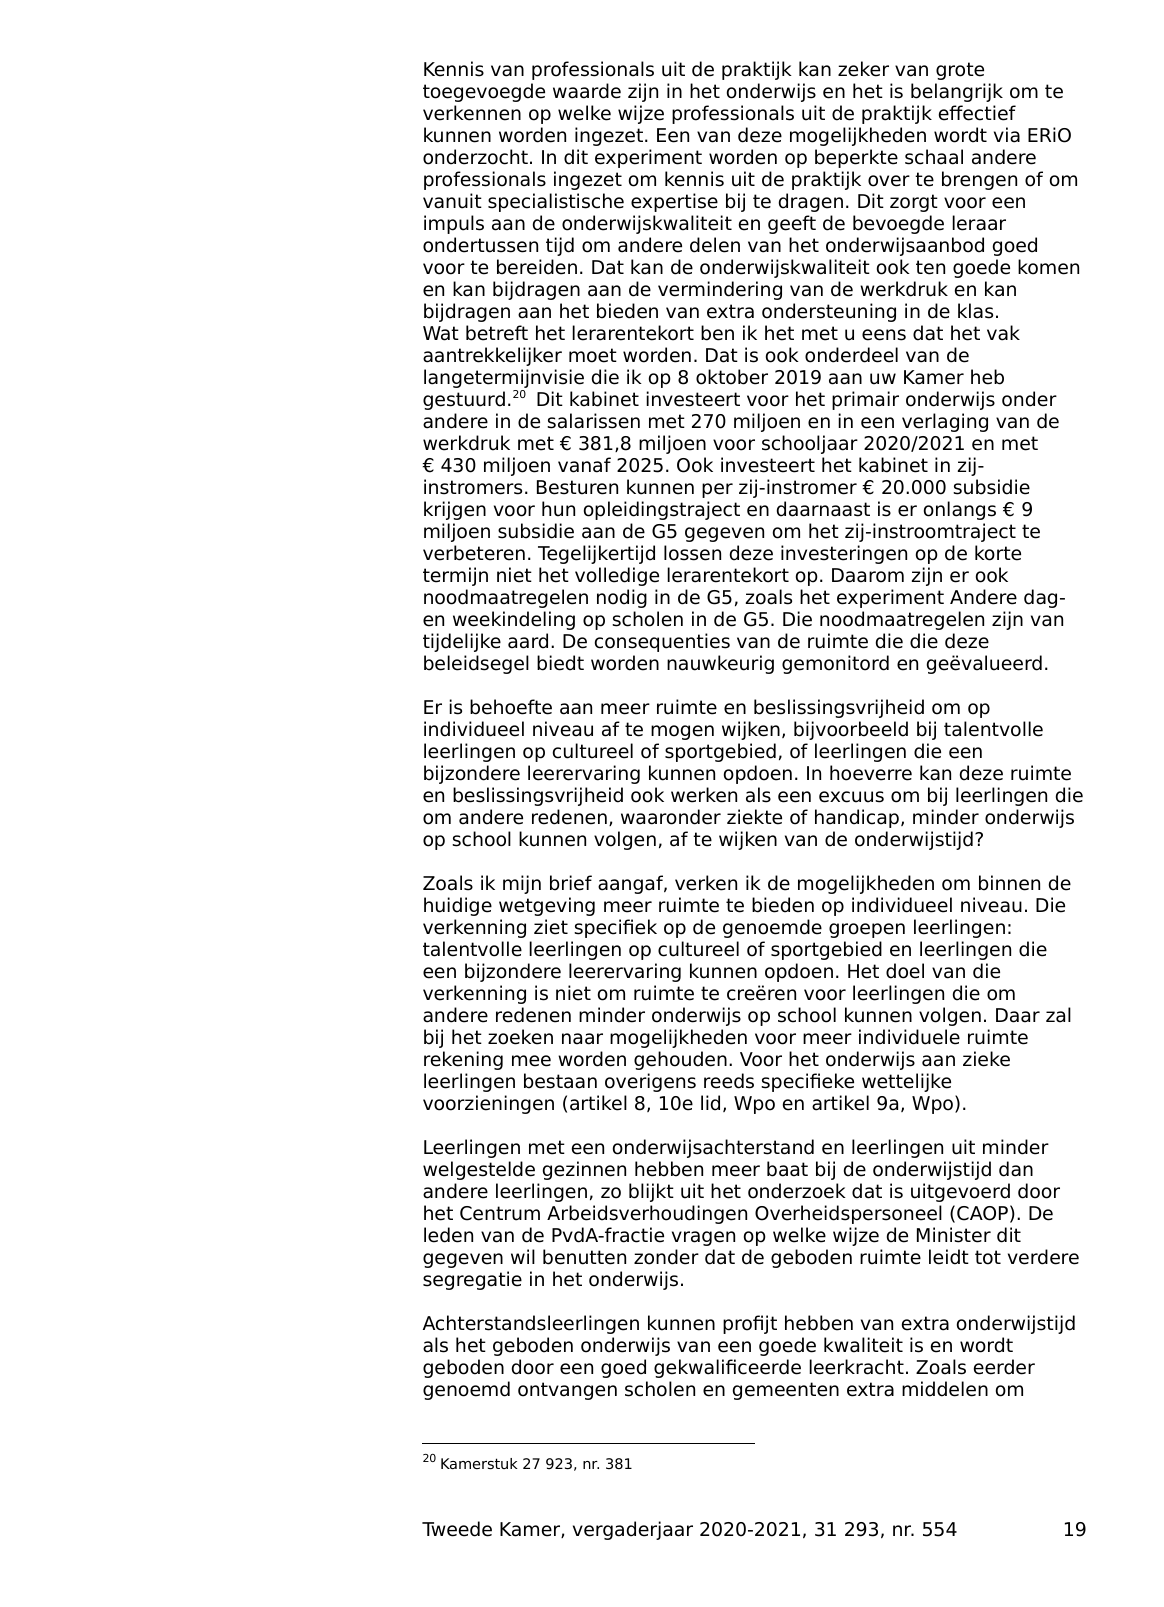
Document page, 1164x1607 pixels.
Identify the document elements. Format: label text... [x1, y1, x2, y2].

text Kennis van professionals uit de praktijk kan zeker van grote toegevoegde waarde zijn in het onderwijs en het is belangrijk om te verkennen op welke wijze professionals uit de praktijk effectief kunnen worden ingezet. Een van deze mogelijkheden wordt via ERiO onderzocht. In dit experiment worden op beperkte schaal andere professionals ingezet om kennis uit de praktijk over te brengen of om vanuit specialistische expertise bij te dragen. Dit zorgt voor een impuls aan de onderwijskwaliteit en geeft de bevoegde leraar ondertussen tijd om andere delen van het onderwijsaanbod goed voor te bereiden. Dat kan de onderwijskwaliteit ook ten goede komen en kan bijdragen aan de vermindering van de werkdruk en kan bijdragen aan het bieden van extra ondersteuning in de klas. [422, 59, 1087, 323]
text Er is behoefte aan meer ruimte en beslissingsvrijheid om op individueel niveau af te mogen wijken, bijvoorbeeld bij talentvolle leerlingen op cultureel of sportgebied, of leerlingen die een bijzondere leerervaring kunnen opdoen. In hoeverre kan deze ruimte en beslissingsvrijheid ook werken als een excuus om bij leerlingen die om andere redenen, waaronder ziekte of handicap, minder onderwijs op school kunnen volgen, af te wijken van de onderwijstijd? [422, 697, 1087, 851]
text Wat betreft het lerarentekort ben ik het met u eens dat het vak aantrekkelijker moet worden. Dat is ook onderdeel van de langetermijnvisie die ik op 8 oktober 2019 aan uw Kamer heb gestuurd. Dit kabinet investeert voor het primair onderwijs onder andere in de salarissen met 270 miljoen en in een verlaging van de werkdruk met € 381,8 miljoen voor schooljaar 2020/2021 en met € 430 miljoen vanaf 2025. Ook investeert het kabinet in zij-instromers. Besturen kunnen per zij-instromer € 20.000 subsidie krijgen voor hun opleidingstraject en daarnaast is er onlangs € 9 miljoen subsidie aan de G5 gegeven om het zij-instroomtraject te verbeteren. Tegelijkertijd lossen deze investeringen op de korte termijn niet het volledige lerarentekort op. Daarom zijn er ook noodmaatregelen nodig in de G5, zoals het experiment Andere dag- en weekindeling op scholen in de G5. Die noodmaatregelen zijn van tijdelijke aard. De consequenties van de ruimte die die deze beleidsegel biedt worden nauwkeurig gemonitord en geëvalueerd. [422, 323, 1087, 674]
text Leerlingen met een onderwijsachterstand en leerlingen uit minder welgestelde gezinnen hebben meer baat bij de onderwijstijd dan andere leerlingen, zo blijkt uit het onderzoek dat is uitgevoerd door het Centrum Arbeidsverhoudingen Overheidspersoneel (CAOP). De leden van de PvdA-fractie vragen op welke wijze de Minister dit gegeven wil benutten zonder dat de geboden ruimte leidt tot verdere segregatie in het onderwijs. [422, 1137, 1087, 1291]
text Achterstandsleerlingen kunnen profijt hebben van extra onderwijstijd als het geboden onderwijs van een goede kwaliteit is en wordt geboden door een goed gekwalificeerde leerkracht. Zoals eerder genoemd ontvangen scholen en gemeenten extra middelen om [422, 1313, 1087, 1401]
text Zoals ik mijn brief aangaf, verken ik de mogelijkheden om binnen de huidige wetgeving meer ruimte te bieden op individueel niveau. Die verkenning ziet specifiek op de genoemde groepen leerlingen: talentvolle leerlingen op cultureel of sportgebied en leerlingen die een bijzondere leerervaring kunnen opdoen. Het doel van die verkenning is niet om ruimte te creëren voor leerlingen die om andere redenen minder onderwijs op school kunnen volgen. Daar zal bij het zoeken naar mogelijkheden voor meer individuele ruimte rekening mee worden gehouden. Voor het onderwijs aan zieke leerlingen bestaan overigens reeds specifieke wettelijke voorzieningen (artikel 8, 10e lid, Wpo en artikel 9a, Wpo). [422, 873, 1087, 1114]
text Kamerstuk 27 923, nr. 381 [422, 1452, 1087, 1474]
